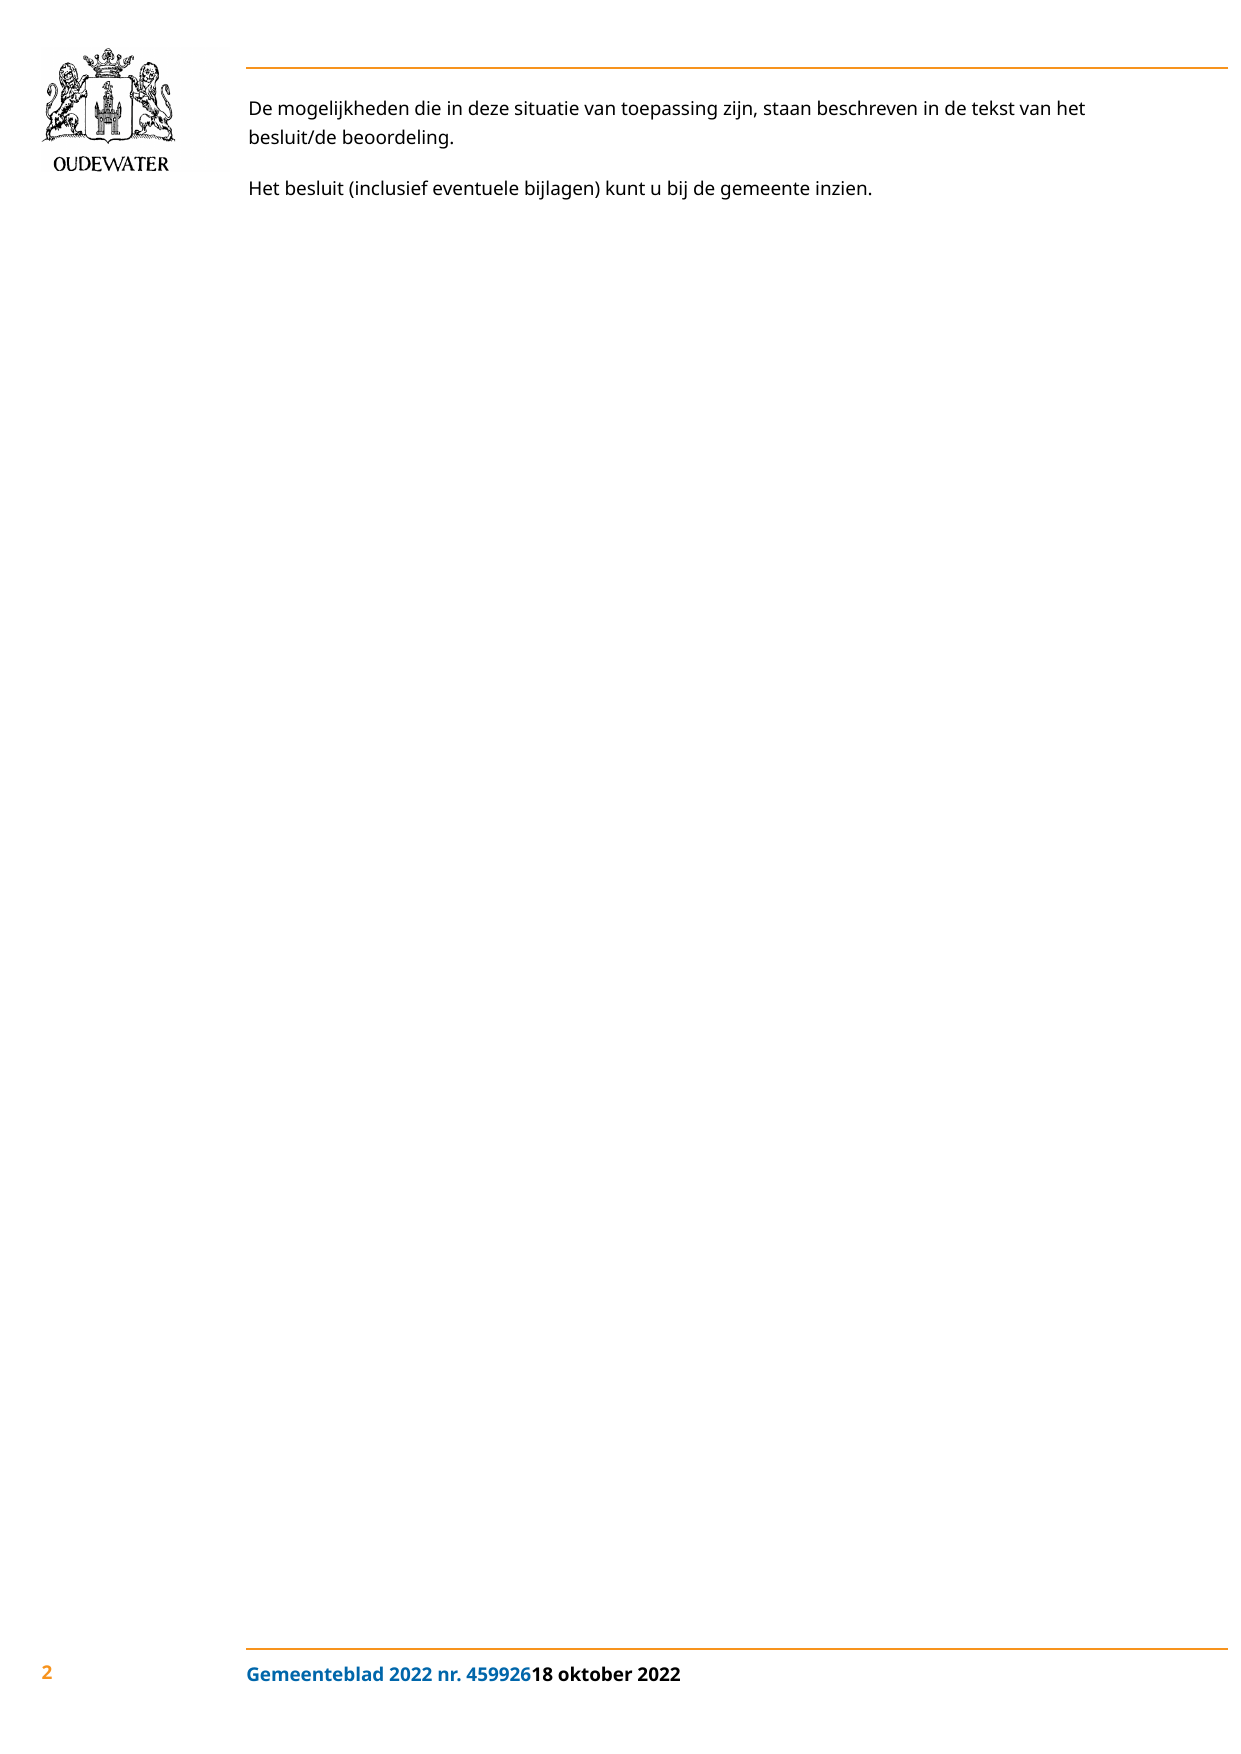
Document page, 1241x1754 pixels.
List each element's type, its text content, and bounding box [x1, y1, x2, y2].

text Het besluit (inclusief eventuele bijlagen) kunt u bij de gemeente inzien. [248, 175, 1152, 201]
picture [41, 47, 231, 172]
text De mogelijkheden die in deze situatie van toepassing zijn, staan beschreven in de tekst van het besluit/de beoordeling. [248, 95, 1152, 150]
